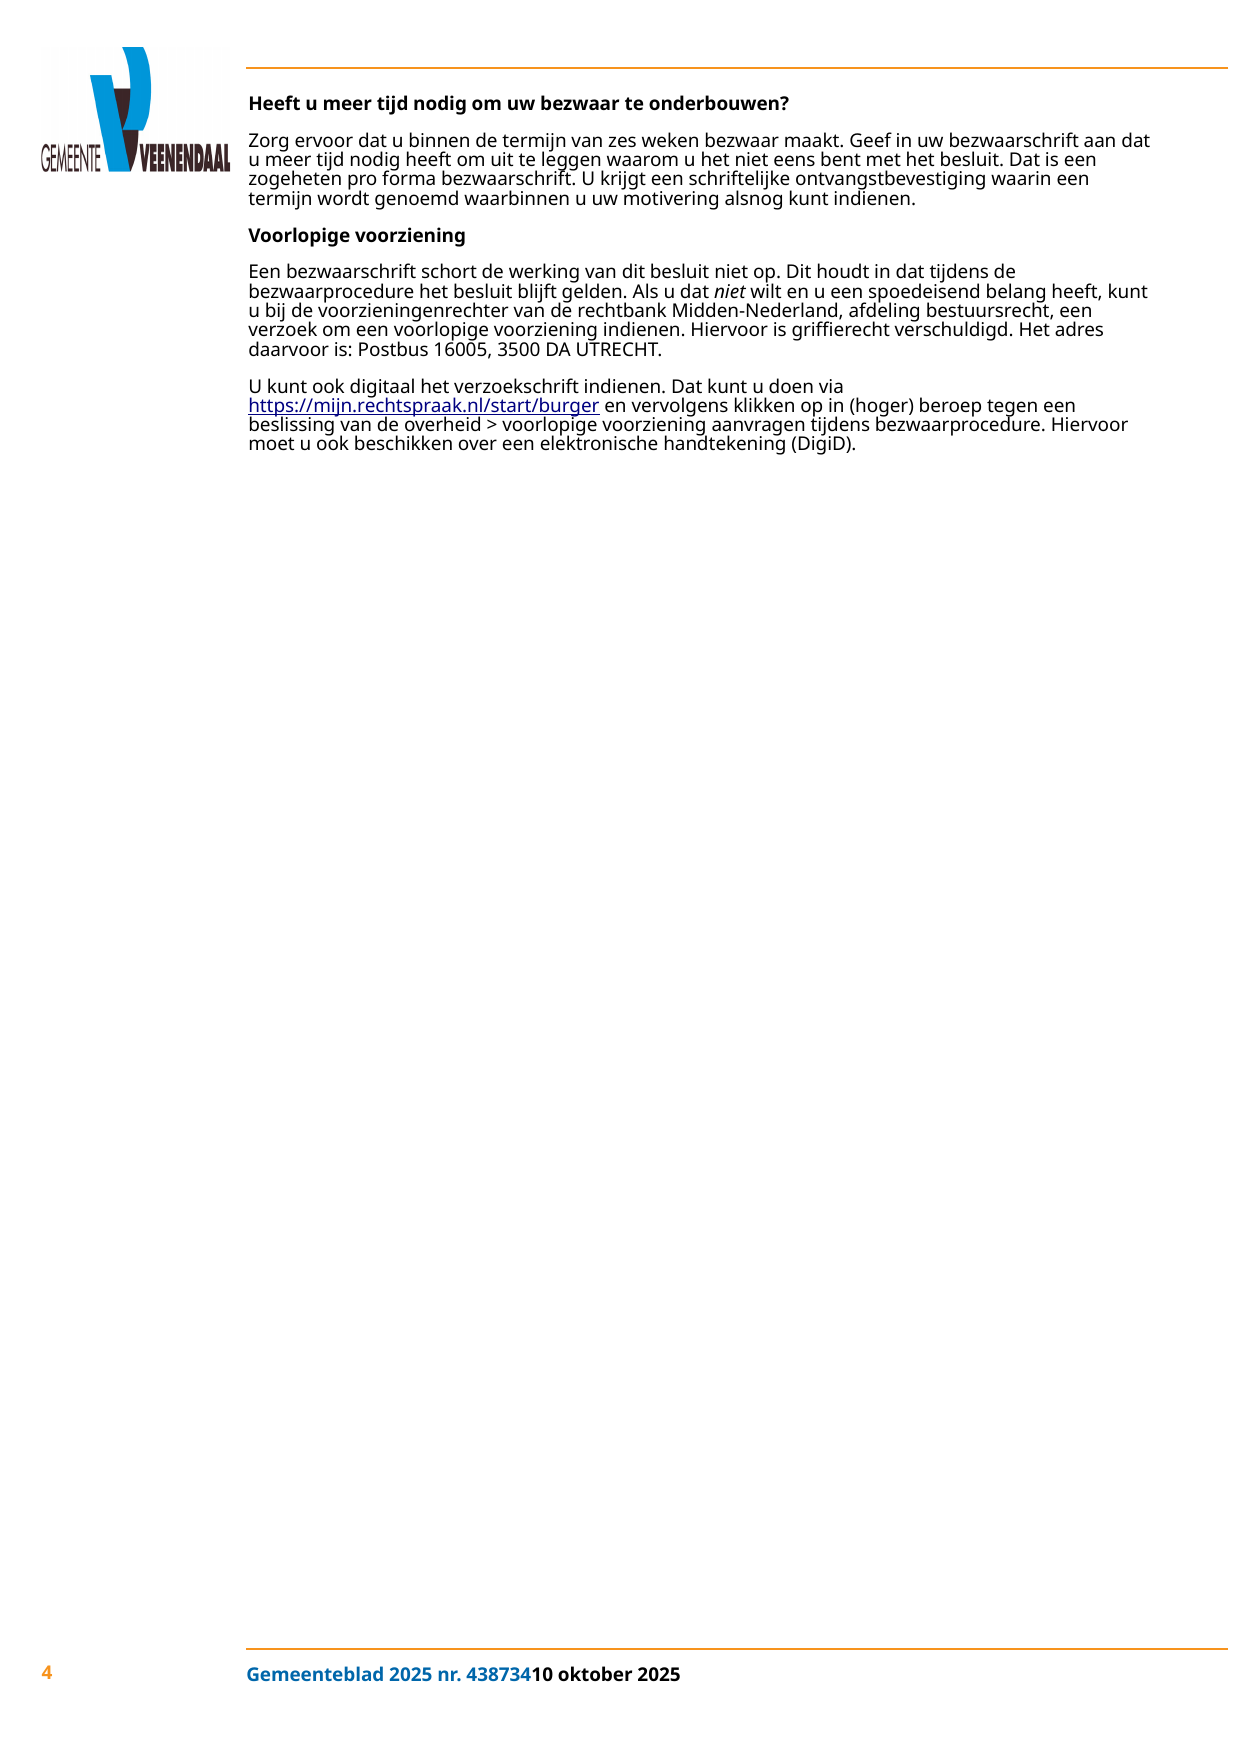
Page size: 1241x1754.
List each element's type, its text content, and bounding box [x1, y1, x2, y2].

text Voorlopige voorziening [248, 227, 1152, 246]
text U kunt ook digitaal het verzoekschrift indienen. Dat kunt u doen via https://mijn.rechtspraak.nl/start/burger en vervolgens klikken op in (hoger) beroep tegen een beslissing van de overheid > voorlopige voorziening aanvragen tijdens bezwaarprocedure. Hiervoor moet u ook beschikken over een elektronische handtekening (DigiD). [248, 378, 1152, 455]
text Een bezwaarschrift schort de werking van dit besluit niet op. Dit houdt in dat tijdens de bezwaarprocedure het besluit blijft gelden. Als u dat niet wilt en u een spoedeisend belang heeft, kunt u bij de voorzieningenrechter van de rechtbank Midden-Nederland, afdeling bestuursrecht, een verzoek om een voorlopige voorziening indienen. Hiervoor is griffierecht verschuldigd. Het adres daarvoor is: Postbus 16005, 3500 DA UTRECHT. [248, 263, 1152, 360]
picture [123, 47, 231, 172]
text Heeft u meer tijd nodig om uw bezwaar te onderbouwen? [248, 95, 1152, 114]
text Zorg ervoor dat u binnen de termijn van zes weken bezwaar maakt. Geef in uw bezwaarschrift aan dat u meer tijd nodig heeft om uit te leggen waarom u het niet eens bent met het besluit. Dat is een zogeheten pro forma bezwaarschrift. U krijgt een schriftelijke ontvangstbevestiging waarin een termijn wordt genoemd waarbinnen u uw motivering alsnog kunt indienen. [248, 132, 1152, 209]
picture [41, 47, 130, 172]
